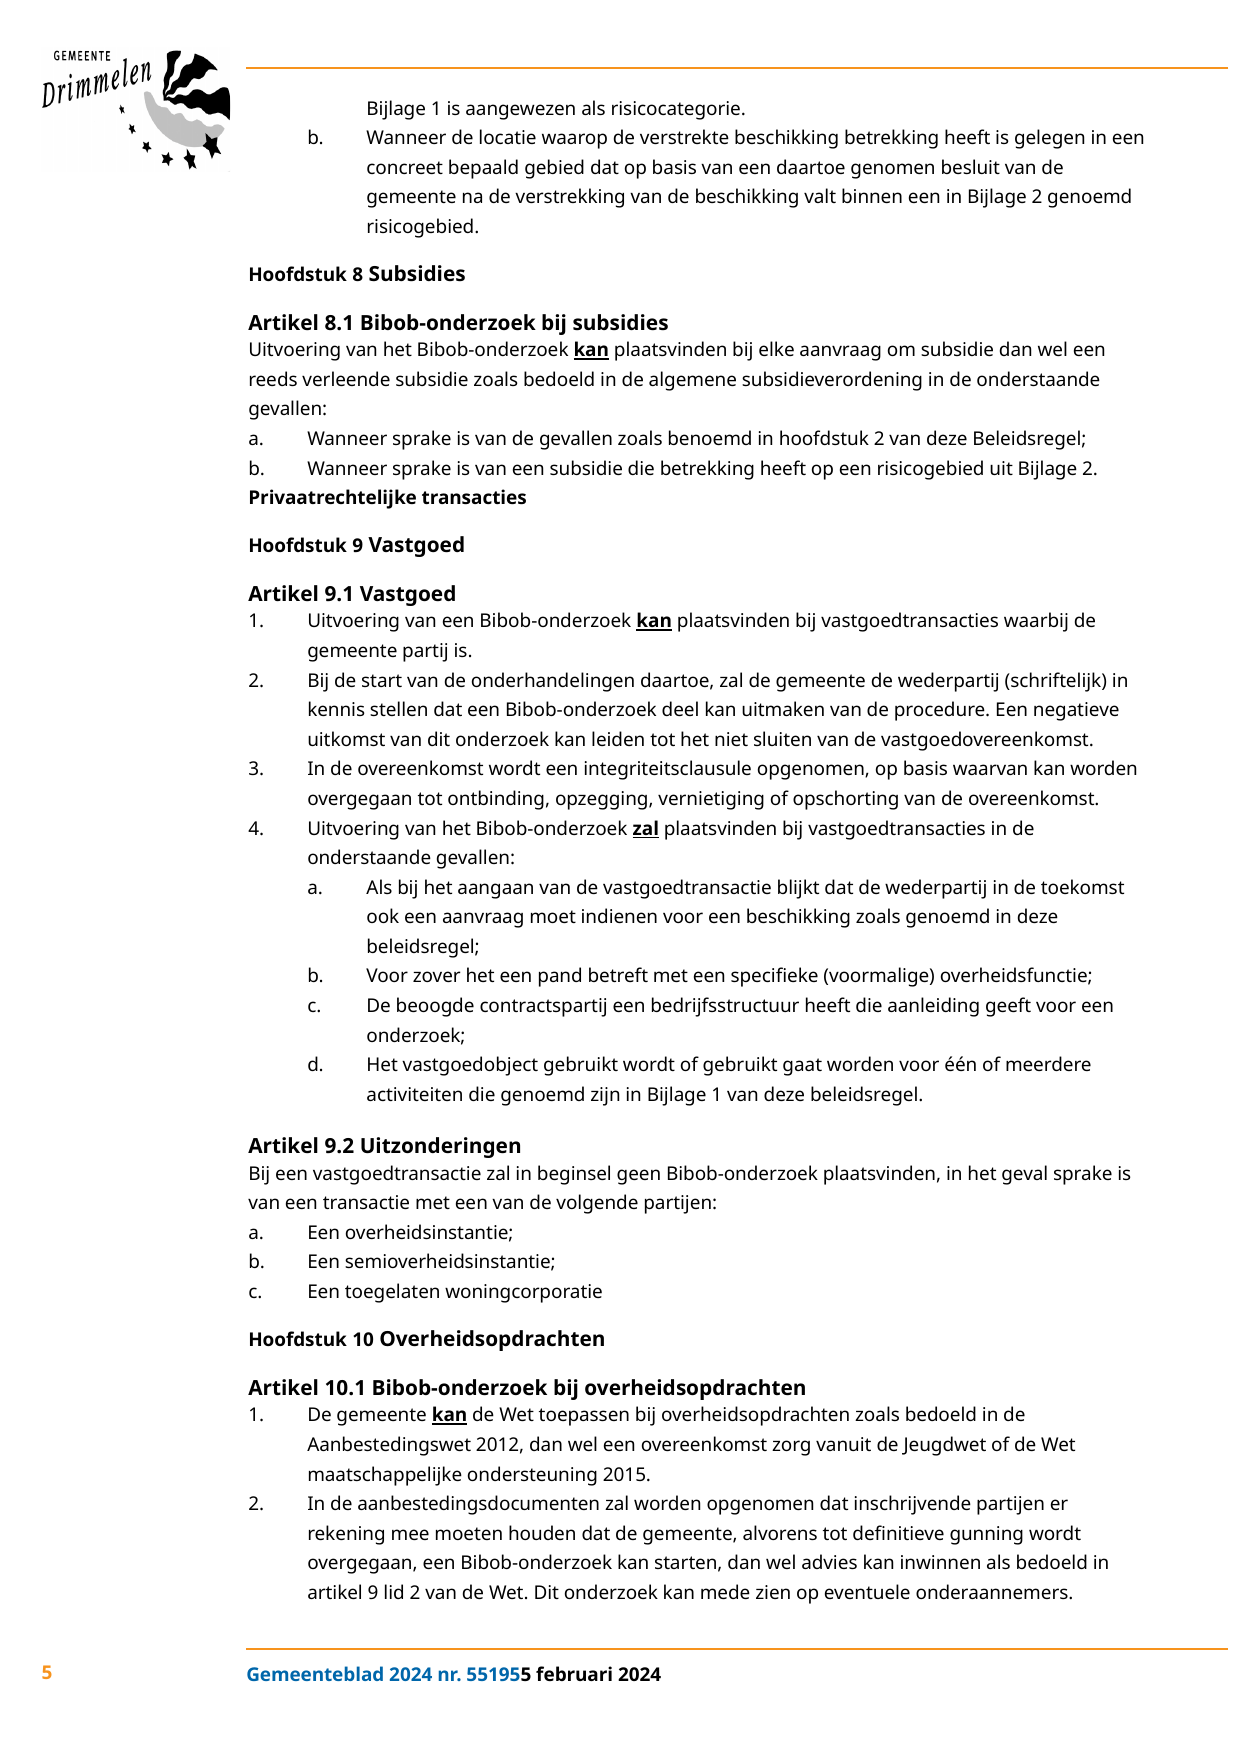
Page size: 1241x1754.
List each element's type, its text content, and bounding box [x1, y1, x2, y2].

picture [41, 47, 231, 172]
list Een semioverheidsinstantie; [248, 1249, 1152, 1274]
list Een toegelaten woningcorporatie [248, 1278, 1152, 1304]
text Artikel 8.1 Bibob-onderzoek bij subsidies [248, 308, 1152, 336]
text Artikel 10.1 Bibob-onderzoek bij overheidsopdrachten [248, 1373, 1152, 1402]
text Bij een vastgoedtransactie zal in beginsel geen Bibob-onderzoek plaatsvinden, in het geval sprake is van een transactie met een van de volgende partijen: [248, 1160, 1152, 1215]
text Artikel 9.1 Vastgoed [248, 579, 1152, 608]
text Artikel 9.2 Uitzonderingen [248, 1131, 1152, 1160]
list Voor zover het een pand betreft met een specifieke (voormalige) overheidsfunctie; [307, 963, 1152, 988]
list Bij de start van de onderhandelingen daartoe, zal de gemeente de wederpartij (schriftelijk) in kennis stellen dat een Bibob-onderzoek deel kan uitmaken van de procedure. Een negatieve uitkomst van dit onderzoek kan leiden tot het niet sluiten van de vastgoedovereenkomst. [248, 667, 1152, 752]
list Als bij het aangaan van de vastgoedtransactie blijkt dat de wederpartij in de toekomst ook een aanvraag moet indienen voor een beschikking zoals genoemd in deze beleidsregel; [307, 874, 1152, 959]
text Privaatrechtelijke transacties [248, 484, 1152, 510]
list Wanneer sprake is van de gevallen zoals benoemd in hoofdstuk 2 van deze Beleidsregel; [248, 425, 1152, 451]
list Uitvoering van een Bibob-onderzoek kan plaatsvinden bij vastgoedtransacties waarbij de gemeente partij is. [248, 608, 1152, 663]
text Hoofdstuk 10 Overheidsopdrachten [248, 1324, 1152, 1352]
list De beoogde contractspartij een bedrijfsstructuur heeft die aanleiding geeft voor een onderzoek; [307, 992, 1152, 1048]
list Wanneer sprake is van een subsidie die betrekking heeft op een risicogebied uit Bijlage 2. [248, 455, 1152, 481]
text Hoofdstuk 8 Subsidies [248, 259, 1152, 287]
list Bijlage 1 is aangewezen als risicocategorie. [307, 95, 1152, 121]
list Uitvoering van het Bibob-onderzoek zal plaatsvinden bij vastgoedtransacties in de onderstaande gevallen: [248, 815, 1152, 870]
text Hoofdstuk 9 Vastgoed [248, 530, 1152, 558]
text Uitvoering van het Bibob-onderzoek kan plaatsvinden bij elke aanvraag om subsidie dan wel een reeds verleende subsidie zoals bedoeld in de algemene subsidieverordening in de onderstaande gevallen: [248, 336, 1152, 421]
list In de overeenkomst wordt een integriteitsclausule opgenomen, op basis waarvan kan worden overgegaan tot ontbinding, opzegging, vernietiging of opschorting van de overeenkomst. [248, 756, 1152, 811]
list In de aanbestedingsdocumenten zal worden opgenomen dat inschrijvende partijen er rekening mee moeten houden dat de gemeente, alvorens tot definitieve gunning wordt overgegaan, een Bibob-onderzoek kan starten, dan wel advies kan inwinnen als bedoeld in artikel 9 lid 2 van de Wet. Dit onderzoek kan mede zien op eventuele onderaannemers. [248, 1490, 1152, 1605]
list Wanneer de locatie waarop de verstrekte beschikking betrekking heeft is gelegen in een concreet bepaald gebied dat op basis van een daartoe genomen besluit van de gemeente na de verstrekking van de beschikking valt binnen een in Bijlage 2 genoemd risicogebied. [307, 124, 1152, 239]
list De gemeente kan de Wet toepassen bij overheidsopdrachten zoals bedoeld in de Aanbestedingswet 2012, dan wel een overeenkomst zorg vanuit de Jeugdwet of de Wet maatschappelijke ondersteuning 2015. [248, 1402, 1152, 1486]
list Het vastgoedobject gebruikt wordt of gebruikt gaat worden voor één of meerdere activiteiten die genoemd zijn in Bijlage 1 van deze beleidsregel. [307, 1051, 1152, 1107]
list Een overheidsinstantie; [248, 1219, 1152, 1245]
